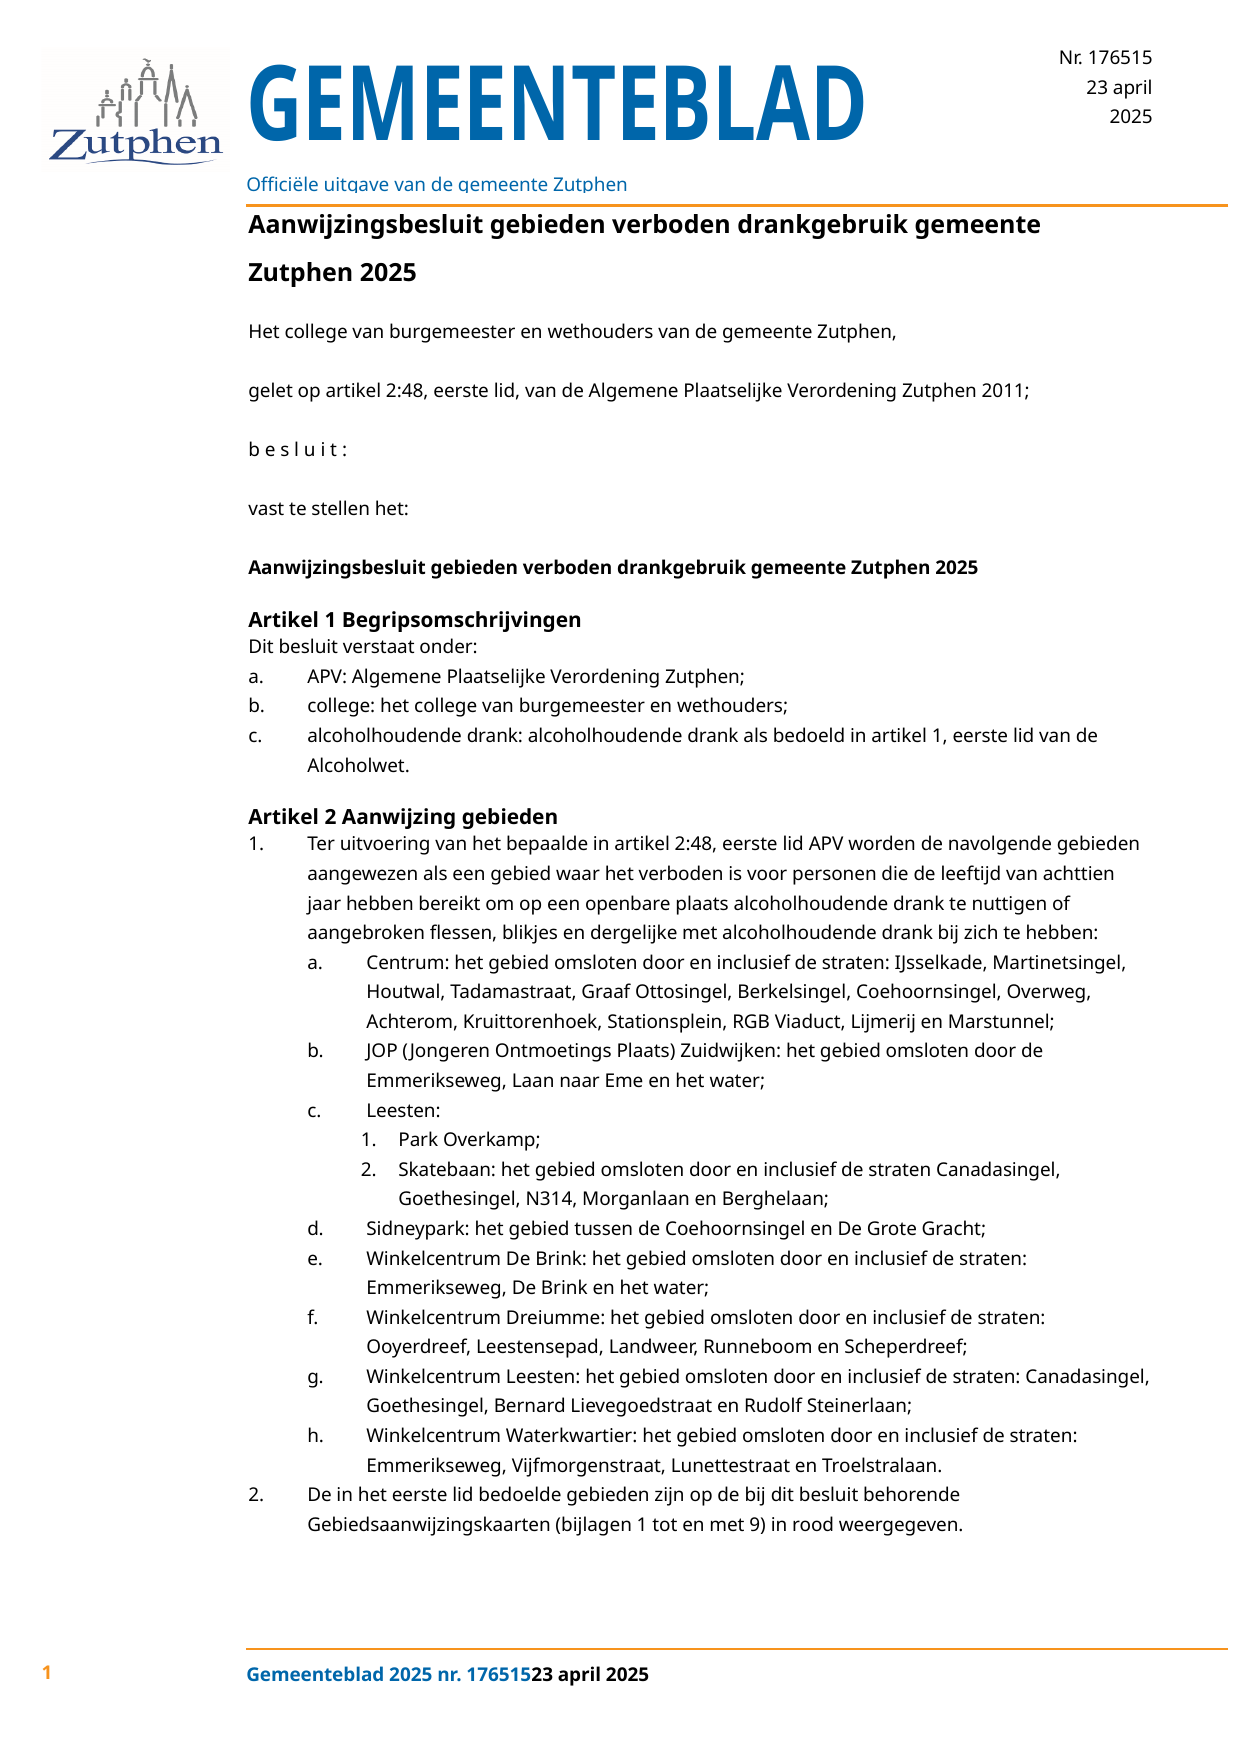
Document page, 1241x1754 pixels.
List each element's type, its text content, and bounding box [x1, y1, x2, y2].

list Centrum: het gebied omsloten door en inclusief de straten: IJsselkade, Martinetsingel, Houtwal, Tadamastraat, Graaf Ottosingel, Berkelsingel, Coehoornsingel, Overweg, Achterom, Kruittorenhoek, Stationsplein, RGB Viaduct, Lijmerij en Marstunnel; [307, 949, 1152, 1034]
text Artikel 1 Begripsomschrijvingen [248, 605, 1152, 633]
text gelet op artikel 2:48, eerste lid, van de Algemene Plaatselijke Verordening Zutphen 2011; [248, 377, 1152, 403]
text Aanwijzingsbesluit gebieden verboden drankgebruik gemeente Zutphen 2025 [248, 207, 1152, 288]
list De in het eerste lid bedoelde gebieden zijn op de bij dit besluit behorende Gebiedsaanwijzingskaarten (bijlagen 1 tot en met 9) in rood weergegeven. [248, 1481, 1152, 1537]
list Park Overkamp; [361, 1126, 1152, 1152]
list Winkelcentrum Waterkwartier: het gebied omsloten door en inclusief de straten: Emmerikseweg, Vijfmorgenstraat, Lunettestraat en Troelstralaan. [307, 1422, 1152, 1478]
list JOP (Jongeren Ontmoetings Plaats) Zuidwijken: het gebied omsloten door de Emmerikseweg, Laan naar Eme en het water; [307, 1038, 1152, 1093]
list Leesten: [307, 1097, 1152, 1123]
text vast te stellen het: [248, 495, 1152, 521]
text Artikel 2 Aanwijzing gebieden [248, 802, 1152, 831]
list APV: Algemene Plaatselijke Verordening Zutphen; [248, 663, 1152, 689]
list Sidneypark: het gebied tussen de Coehoornsingel en De Grote Gracht; [307, 1215, 1152, 1241]
list Winkelcentrum De Brink: het gebied omsloten door en inclusief de straten: Emmerikseweg, De Brink en het water; [307, 1245, 1152, 1300]
list Ter uitvoering van het bepaalde in artikel 2:48, eerste lid APV worden de navolgende gebieden aangewezen als een gebied waar het verboden is voor personen die de leeftijd van achttien jaar hebben bereikt om op een openbare plaats alcoholhoudende drank te nuttigen of aangebroken flessen, blikjes en dergelijke met alcoholhoudende drank bij zich te hebben: [248, 831, 1152, 945]
list Winkelcentrum Dreiumme: het gebied omsloten door en inclusief de straten: Ooyerdreef, Leestensepad, Landweer, Runneboom en Scheperdreef; [307, 1304, 1152, 1359]
list college: het college van burgemeester en wethouders; [248, 693, 1152, 718]
text b e s l u i t : [248, 436, 1152, 462]
text Aanwijzingsbesluit gebieden verboden drankgebruik gemeente Zutphen 2025 [248, 554, 1152, 580]
text Dit besluit verstaat onder: [248, 633, 1152, 659]
text Het college van burgemeester en wethouders van de gemeente Zutphen, [248, 318, 1152, 344]
list Winkelcentrum Leesten: het gebied omsloten door en inclusief de straten: Canadasingel, Goethesingel, Bernard Lievegoedstraat en Rudolf Steinerlaan; [307, 1363, 1152, 1418]
list Skatebaan: het gebied omsloten door en inclusief de straten Canadasingel, Goethesingel, N314, Morganlaan en Berghelaan; [361, 1156, 1152, 1211]
list alcoholhoudende drank: alcoholhoudende drank als bedoeld in artikel 1, eerste lid van de Alcoholwet. [248, 722, 1152, 777]
picture [41, 47, 231, 172]
